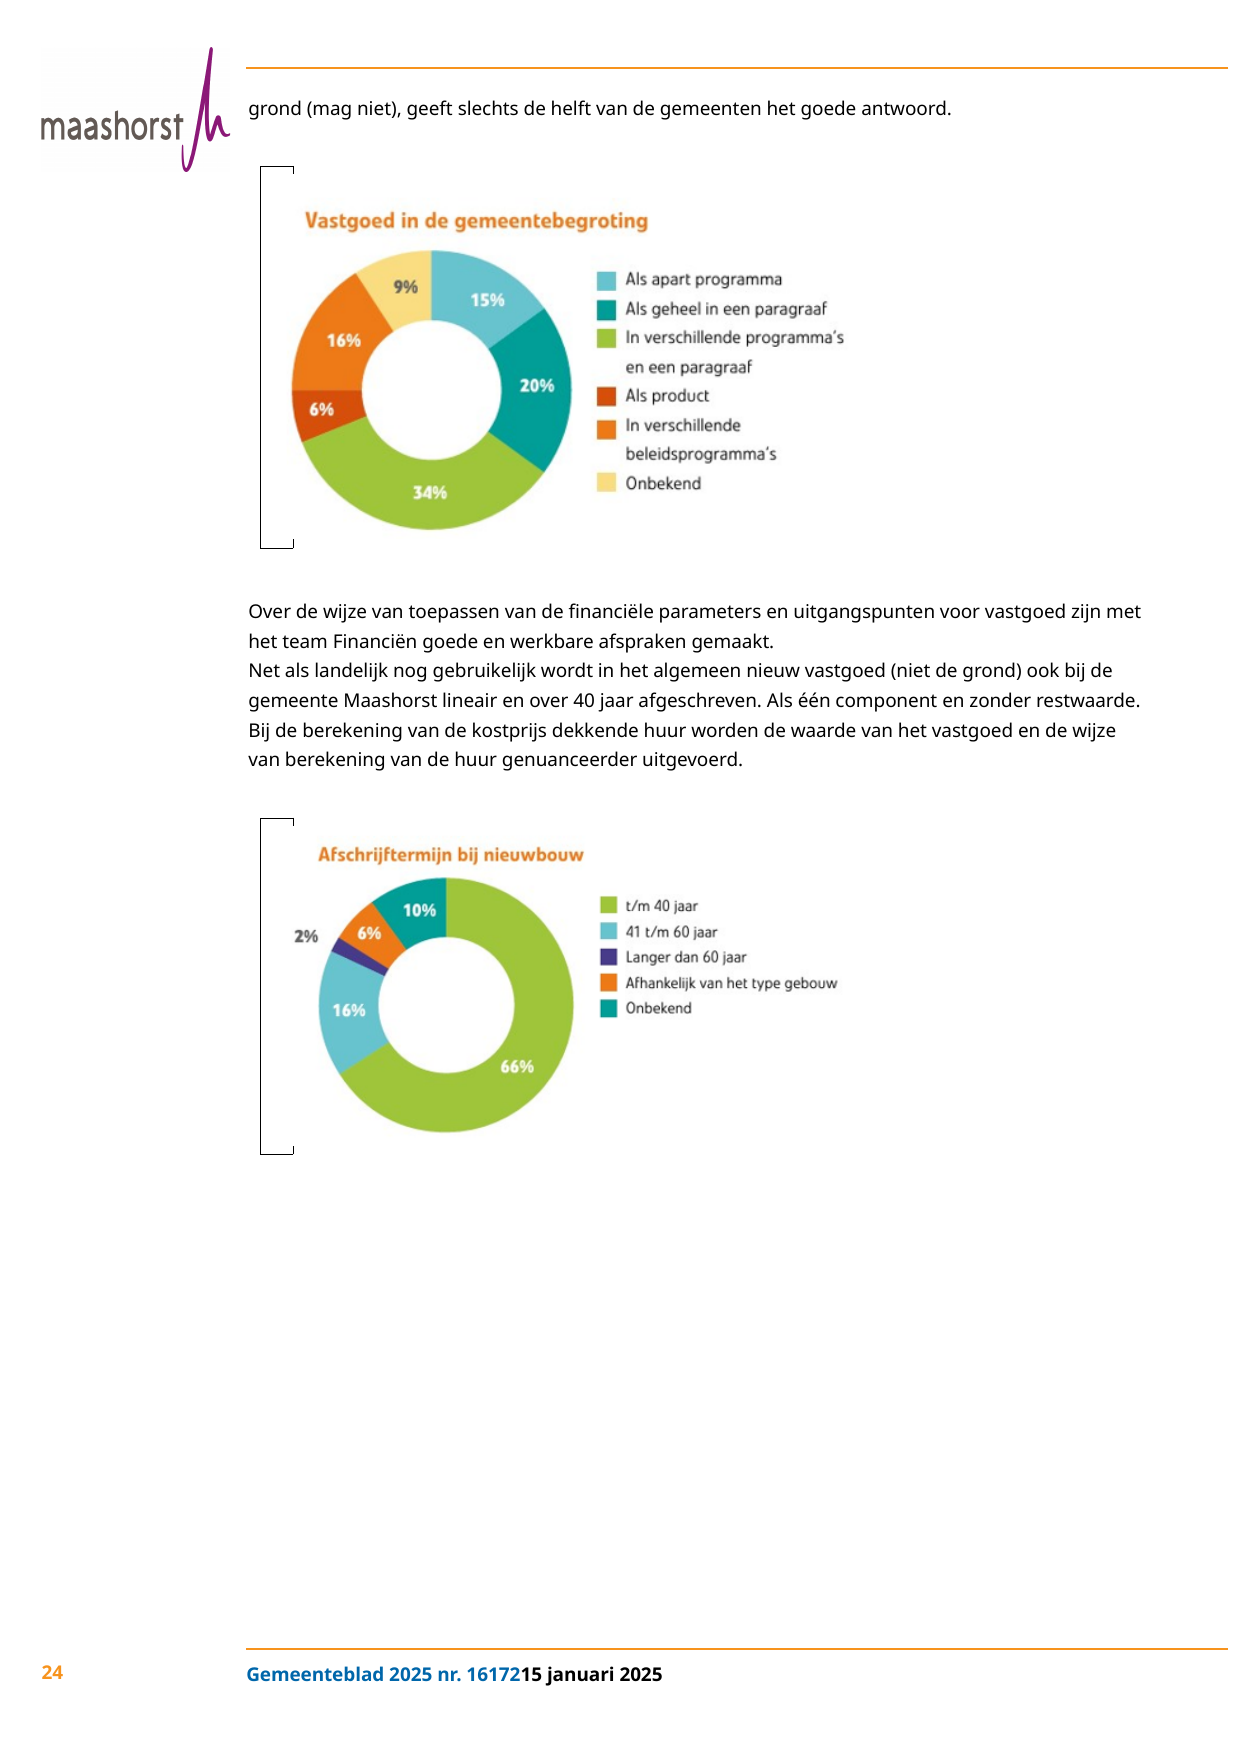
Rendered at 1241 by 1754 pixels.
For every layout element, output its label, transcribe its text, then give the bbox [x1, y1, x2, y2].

picture [41, 47, 231, 172]
picture [268, 174, 860, 539]
text Net als landelijk nog gebruikelijk wordt in het algemeen nieuw vastgoed (niet de grond) ook bij de gemeente Maashorst lineair en over 40 jaar afgeschreven. Als één component en zonder restwaarde. Bij de berekening van de kostprijs dekkende huur worden de waarde van het vastgoed en de wijze van berekening van de huur genuanceerder uitgevoerd. [248, 658, 1152, 772]
text grond (mag niet), geeft slechts de helft van de gemeenten het goede antwoord. [248, 95, 1152, 121]
picture [268, 826, 860, 1146]
text Over de wijze van toepassen van de financiële parameters en uitgangspunten voor vastgoed zijn met het team Financiën goede en werkbare afspraken gemaakt. [248, 598, 1152, 654]
